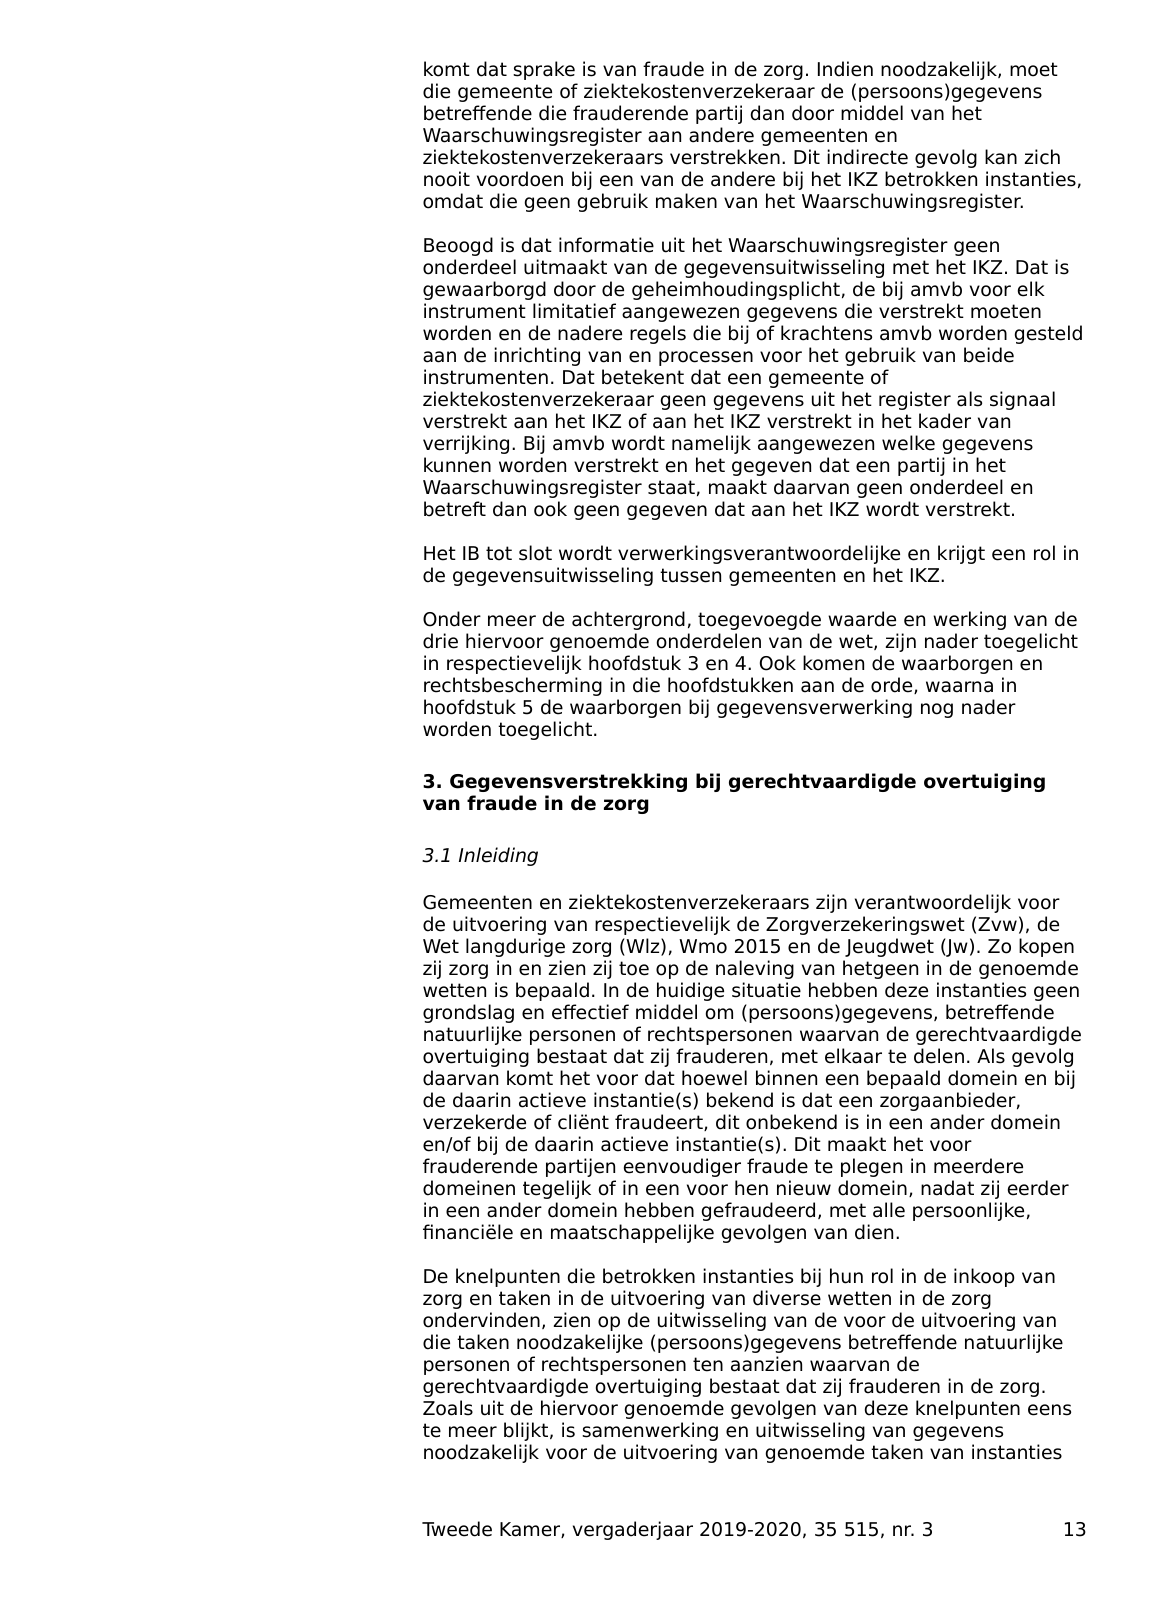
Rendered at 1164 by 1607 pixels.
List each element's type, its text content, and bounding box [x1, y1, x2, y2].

text Onder meer de achtergrond, toegevoegde waarde en werking van de drie hiervoor genoemde onderdelen van de wet, zijn nader toegelicht in respectievelijk hoofdstuk 3 en 4. Ook komen de waarborgen en rechtsbescherming in die hoofdstukken aan de orde, waarna in hoofdstuk 5 de waarborgen bij gegevensverwerking nog nader worden toegelicht. [422, 609, 1087, 741]
text Beoogd is dat informatie uit het Waarschuwingsregister geen onderdeel uitmaakt van de gegevensuitwisseling met het IKZ. Dat is gewaarborgd door de geheimhoudingsplicht, de bij amvb voor elk instrument limitatief aangewezen gegevens die verstrekt moeten worden en de nadere regels die bij of krachtens amvb worden gesteld aan de inrichting van en processen voor het gebruik van beide instrumenten. Dat betekent dat een gemeente of ziektekostenverzekeraar geen gegevens uit het register als signaal verstrekt aan het IKZ of aan het IKZ verstrekt in het kader van verrijking. Bij amvb wordt namelijk aangewezen welke gegevens kunnen worden verstrekt en het gegeven dat een partij in het Waarschuwingsregister staat, maakt daarvan geen onderdeel en betreft dan ook geen gegeven dat aan het IKZ wordt verstrekt. [422, 235, 1087, 521]
text Gemeenten en ziektekostenverzekeraars zijn verantwoordelijk voor de uitvoering van respectievelijk de Zorgverzekeringswet (Zvw), de Wet langdurige zorg (Wlz), Wmo 2015 en de Jeugdwet (Jw). Zo kopen zij zorg in en zien zij toe op de naleving van hetgeen in de genoemde wetten is bepaald. In de huidige situatie hebben deze instanties geen grondslag en effectief middel om (persoons)gegevens, betreffende natuurlijke personen of rechtspersonen waarvan de gerechtvaardigde overtuiging bestaat dat zij frauderen, met elkaar te delen. Als gevolg daarvan komt het voor dat hoewel binnen een bepaald domein en bij de daarin actieve instantie(s) bekend is dat een zorgaanbieder, verzekerde of cliënt fraudeert, dit onbekend is in een ander domein en/of bij de daarin actieve instantie(s). Dit maakt het voor frauderende partijen eenvoudiger fraude te plegen in meerdere domeinen tegelijk of in een voor hen nieuw domein, nadat zij eerder in een ander domein hebben gefraudeerd, met alle persoonlijke, financiële en maatschappelijke gevolgen van dien. [422, 892, 1087, 1244]
text De knelpunten die betrokken instanties bij hun rol in de inkoop van zorg en taken in de uitvoering van diverse wetten in de zorg ondervinden, zien op de uitwisseling van de voor de uitvoering van die taken noodzakelijke (persoons)gegevens betreffende natuurlijke personen of rechtspersonen ten aanzien waarvan de gerechtvaardigde overtuiging bestaat dat zij frauderen in de zorg. Zoals uit de hiervoor genoemde gevolgen van deze knelpunten eens te meer blijkt, is samenwerking en uitwisseling van gegevens noodzakelijk voor de uitvoering van genoemde taken van instanties [422, 1266, 1087, 1464]
subtitle 3.1 Inleiding [422, 845, 1087, 867]
subtitle 3. Gegevensverstrekking bij gerechtvaardigde overtuiging van fraude in de zorg [422, 771, 1087, 815]
text Het IB tot slot wordt verwerkingsverantwoordelijke en krijgt een rol in de gegevensuitwisseling tussen gemeenten en het IKZ. [422, 543, 1087, 587]
text komt dat sprake is van fraude in de zorg. Indien noodzakelijk, moet die gemeente of ziektekostenverzekeraar de (persoons)gegevens betreffende die frauderende partij dan door middel van het Waarschuwingsregister aan andere gemeenten en ziektekostenverzekeraars verstrekken. Dit indirecte gevolg kan zich nooit voordoen bij een van de andere bij het IKZ betrokken instanties, omdat die geen gebruik maken van het Waarschuwingsregister. [422, 59, 1087, 213]
